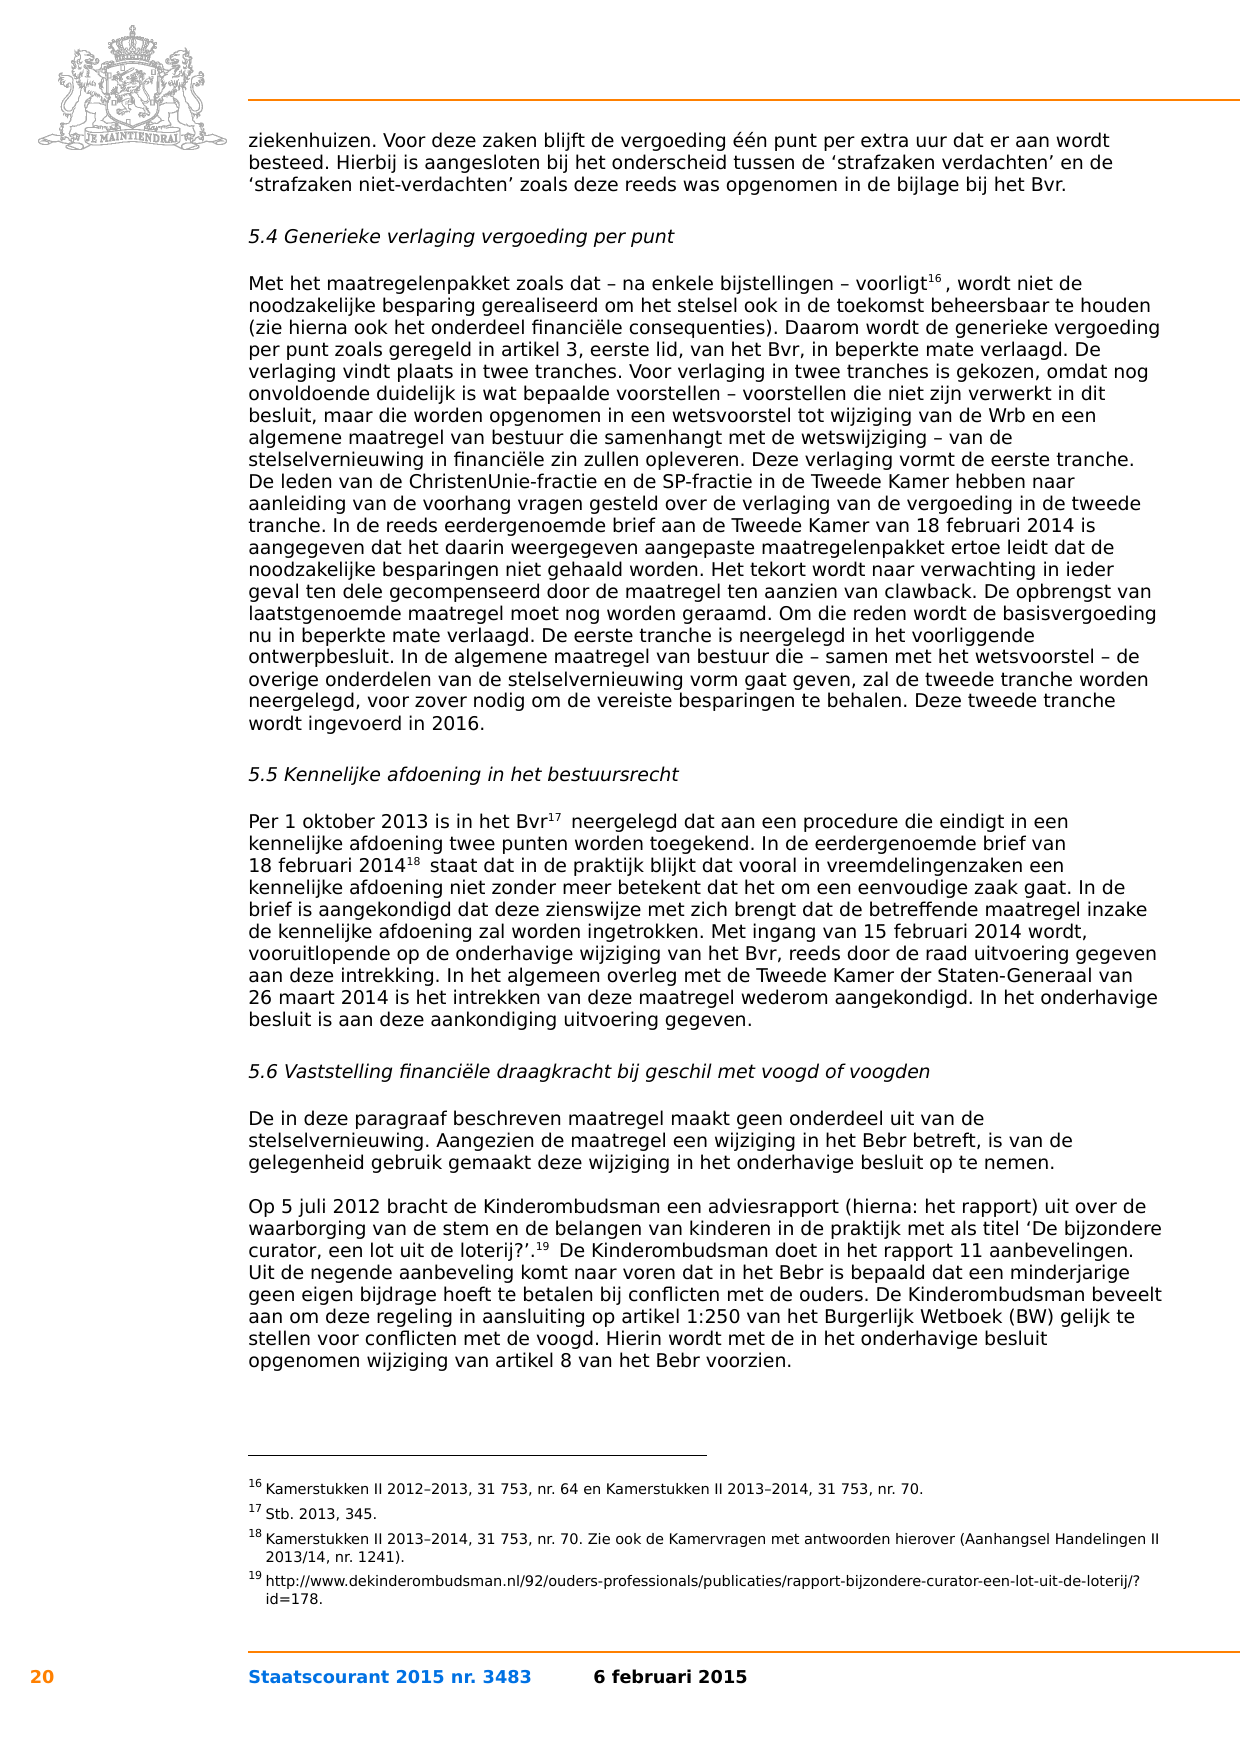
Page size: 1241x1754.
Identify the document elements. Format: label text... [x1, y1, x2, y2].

text Stb. 2013, 345. [248, 1502, 1163, 1524]
text ziekenhuizen. Voor deze zaken blijft de vergoeding één punt per extra uur dat er aan wordt besteed. Hierbij is aangesloten bij het onderscheid tussen de ‘strafzaken verdachten’ en de ‘strafzaken niet-verdachten’ zoals deze reeds was opgenomen in de bijlage bij het Bvr. [248, 130, 1163, 196]
subtitle 5.5 Kennelijke afdoening in het bestuursrecht [248, 764, 1163, 786]
text Met het maatregelenpakket zoals dat – na enkele bijstellingen – voorligt, wordt niet de noodzakelijke besparing gerealiseerd om het stelsel ook in de toekomst beheersbaar te houden (zie hierna ook het onderdeel financiële consequenties). Daarom wordt de generieke vergoeding per punt zoals geregeld in artikel 3, eerste lid, van het Bvr, in beperkte mate verlaagd. De verlaging vindt plaats in twee tranches. Voor verlaging in twee tranches is gekozen, omdat nog onvoldoende duidelijk is wat bepaalde voorstellen – voorstellen die niet zijn verwerkt in dit besluit, maar die worden opgenomen in een wetsvoorstel tot wijziging van de Wrb en een algemene maatregel van bestuur die samenhangt met de wetswijziging – van de stelselvernieuwing in financiële zin zullen opleveren. Deze verlaging vormt de eerste tranche. De leden van de ChristenUnie-fractie en de SP-fractie in de Tweede Kamer hebben naar aanleiding van de voorhang vragen gesteld over de verlaging van de vergoeding in de tweede tranche. In de reeds eerdergenoemde brief aan de Tweede Kamer van 18 februari 2014 is aangegeven dat het daarin weergegeven aangepaste maatregelenpakket ertoe leidt dat de noodzakelijke besparingen niet gehaald worden. Het tekort wordt naar verwachting in ieder geval ten dele gecompenseerd door de maatregel ten aanzien van clawback. De opbrengst van laatstgenoemde maatregel moet nog worden geraamd. Om die reden wordt de basisvergoeding nu in beperkte mate verlaagd. De eerste tranche is neergelegd in het voorliggende ontwerpbesluit. In de algemene maatregel van bestuur die – samen met het wetsvoorstel – de overige onderdelen van de stelselvernieuwing vorm gaat geven, zal de tweede tranche worden neergelegd, voor zover nodig om de vereiste besparingen te behalen. Deze tweede tranche wordt ingevoerd in 2016. [248, 273, 1163, 734]
text Per 1 oktober 2013 is in het Bvr neergelegd dat aan een procedure die eindigt in een kennelijke afdoening twee punten worden toegekend. In de eerdergenoemde brief van 18 februari 2014 staat dat in de praktijk blijkt dat vooral in vreemdelingenzaken een kennelijke afdoening niet zonder meer betekent dat het om een eenvoudige zaak gaat. In de brief is aangekondigd dat deze zienswijze met zich brengt dat de betreffende maatregel inzake de kennelijke afdoening zal worden ingetrokken. Met ingang van 15 februari 2014 wordt, vooruitlopende op de onderhavige wijziging van het Bvr, reeds door de raad uitvoering gegeven aan deze intrekking. In het algemeen overleg met de Tweede Kamer der Staten-Generaal van 26 maart 2014 is het intrekken van deze maatregel wederom aangekondigd. In het onderhavige besluit is aan deze aankondiging uitvoering gegeven. [248, 811, 1163, 1031]
text Op 5 juli 2012 bracht de Kinderombudsman een adviesrapport (hierna: het rapport) uit over de waarborging van de stem en de belangen van kinderen in de praktijk met als titel ‘De bijzondere curator, een lot uit de loterij?’. De Kinderombudsman doet in het rapport 11 aanbevelingen. Uit de negende aanbeveling komt naar voren dat in het Bebr is bepaald dat een minderjarige geen eigen bijdrage hoeft te betalen bij conflicten met de ouders. De Kinderombudsman beveelt aan om deze regeling in aansluiting op artikel 1:250 van het Burgerlijk Wetboek (BW) gelijk te stellen voor conflicten met de voogd. Hierin wordt met de in het onderhavige besluit opgenomen wijziging van artikel 8 van het Bebr voorzien. [248, 1196, 1163, 1372]
text http://www.dekinderombudsman.nl/92/ouders-professionals/publicaties/rapport-bijzondere-curator-een-lot-uit-de-loterij/?id=178. [248, 1569, 1163, 1608]
subtitle 5.4 Generieke verlaging vergoeding per punt [248, 226, 1163, 248]
text Kamerstukken II 2013–2014, 31 753, nr. 70. Zie ook de Kamervragen met antwoorden hierover (Aanhangsel Handelingen II 2013/14, nr. 1241). [248, 1527, 1163, 1566]
picture [38, 25, 227, 150]
subtitle 5.6 Vaststelling financiële draagkracht bij geschil met voogd of voogden [248, 1061, 1163, 1083]
text De in deze paragraaf beschreven maatregel maakt geen onderdeel uit van de stelselvernieuwing. Aangezien de maatregel een wijziging in het Bebr betreft, is van de gelegenheid gebruik gemaakt deze wijziging in het onderhavige besluit op te nemen. [248, 1108, 1163, 1174]
text Kamerstukken II 2012–2013, 31 753, nr. 64 en Kamerstukken II 2013–2014, 31 753, nr. 70. [248, 1477, 1163, 1499]
